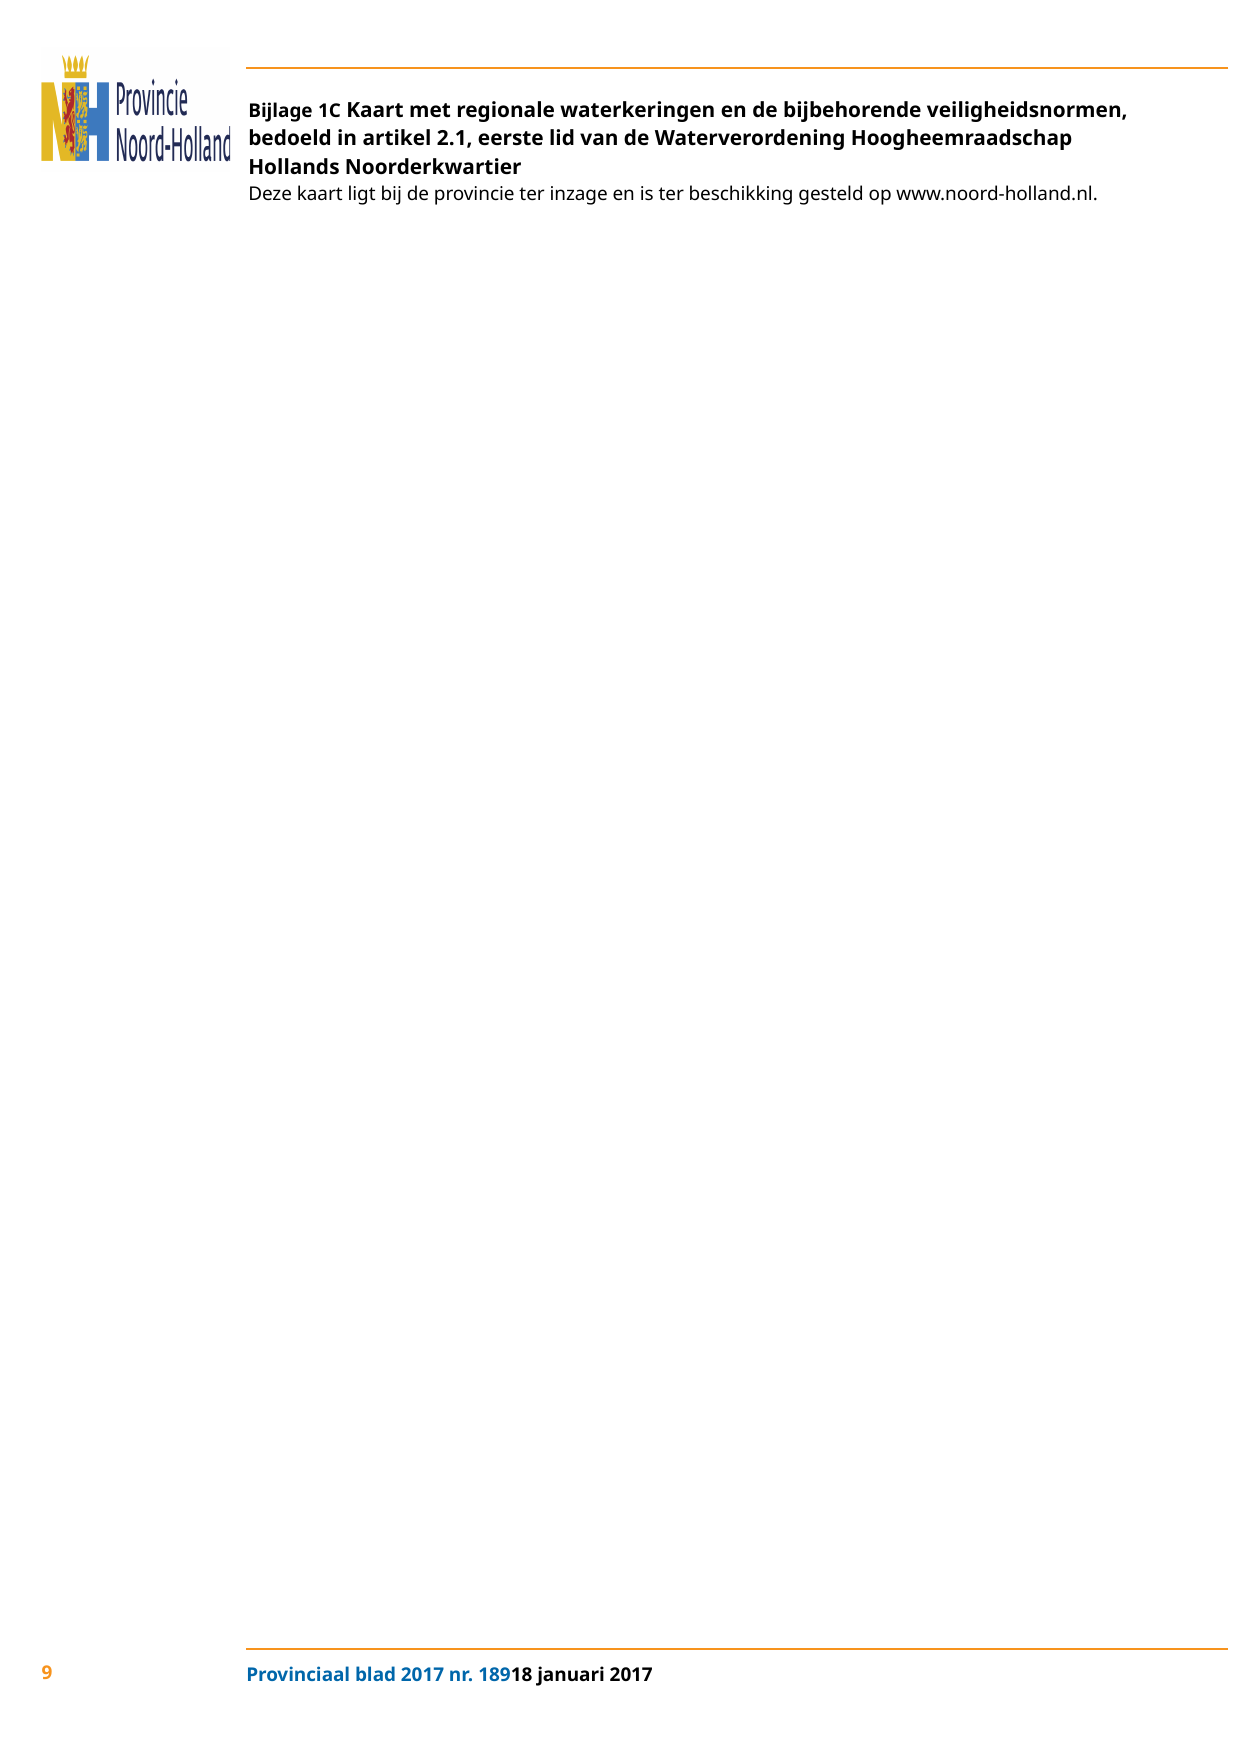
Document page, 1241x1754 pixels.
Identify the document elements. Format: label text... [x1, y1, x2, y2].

picture [41, 47, 231, 172]
text Deze kaart ligt bij de provincie ter inzage en is ter beschikking gesteld op www.noord-holland.nl. [248, 180, 1152, 206]
text Bijlage 1C Kaart met regionale waterkeringen en de bijbehorende veiligheidsnormen, bedoeld in artikel 2.1, eerste lid van de Waterverordening Hoogheemraadschap Hollands Noorderkwartier [248, 95, 1152, 180]
